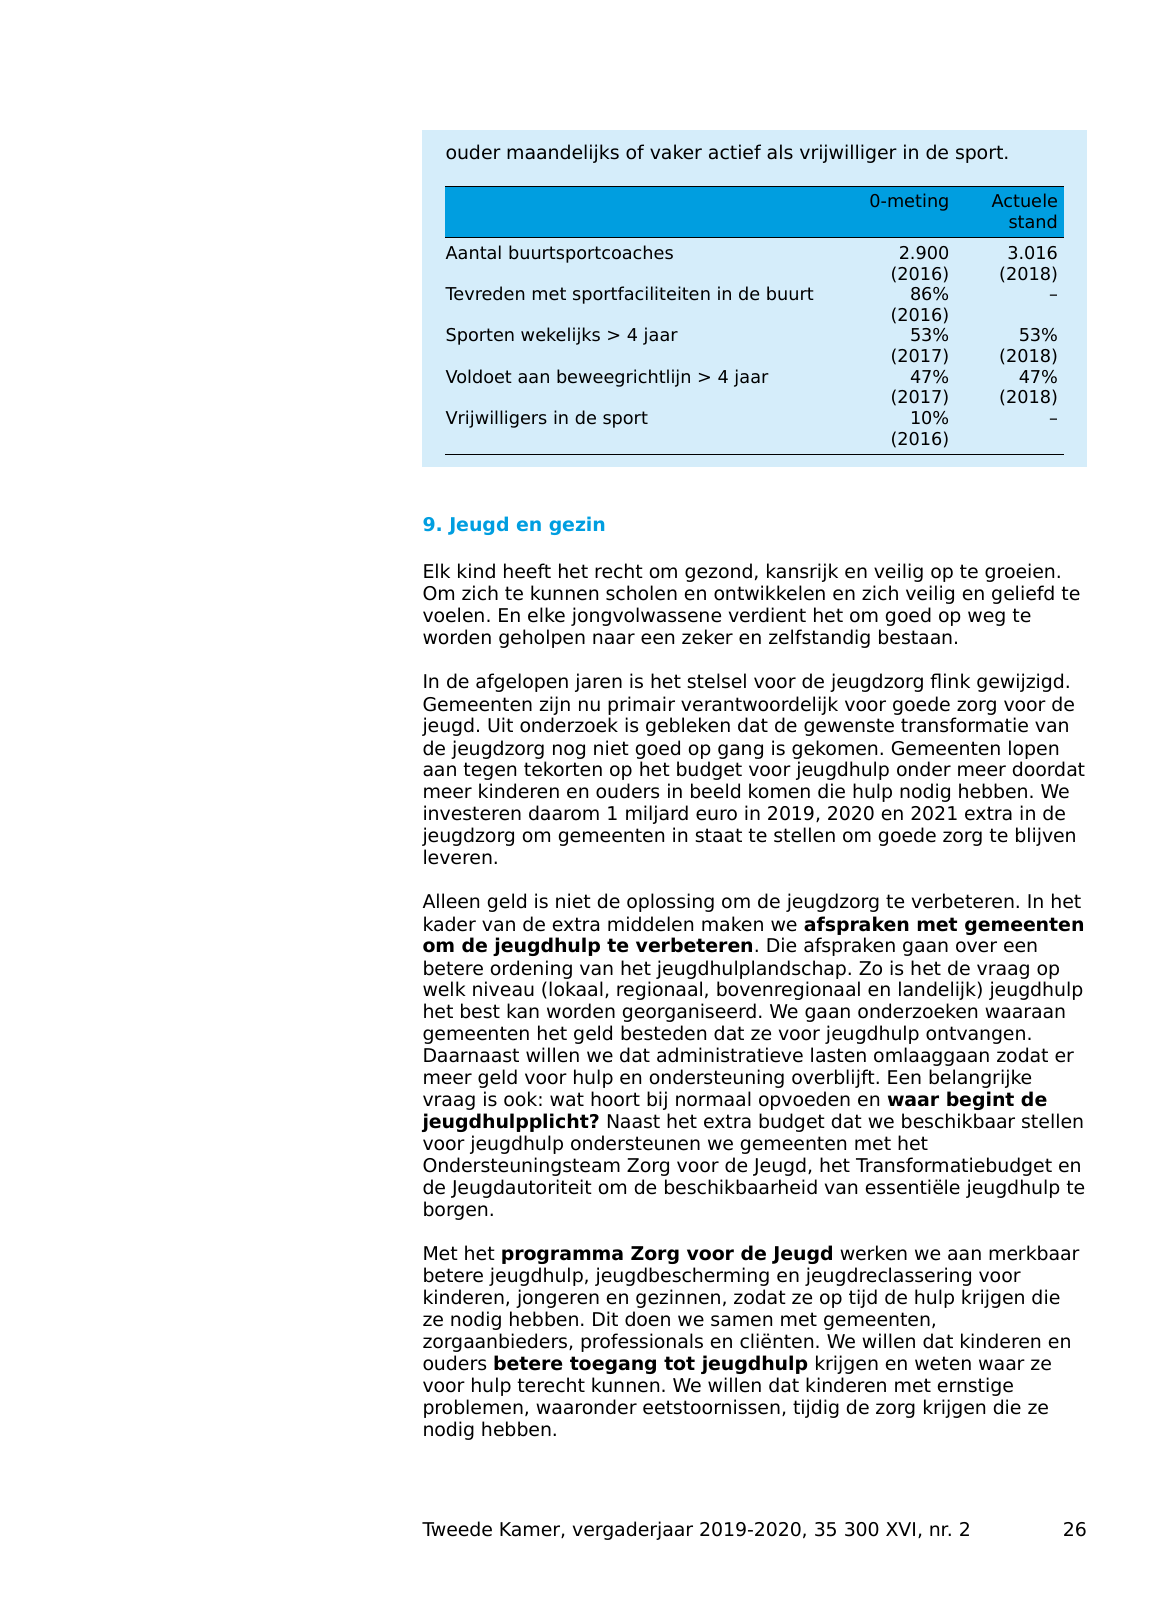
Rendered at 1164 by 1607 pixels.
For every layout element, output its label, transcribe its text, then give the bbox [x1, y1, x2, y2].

table_cell 47% (2017) [846, 367, 955, 408]
table_cell Sporten wekelijks > 4 jaar [445, 325, 846, 367]
text In de afgelopen jaren is het stelsel voor de jeugdzorg flink gewijzigd. Gemeenten zijn nu primair verantwoordelijk voor goede zorg voor de jeugd. Uit onderzoek is gebleken dat de gewenste transformatie van de jeugdzorg nog niet goed op gang is gekomen. Gemeenten lopen aan tegen tekorten op het budget voor jeugdhulp onder meer doordat meer kinderen en ouders in beeld komen die hulp nodig hebben. We investeren daarom 1 miljard euro in 2019, 2020 en 2021 extra in de jeugdzorg om gemeenten in staat te stellen om goede zorg te blijven leveren. [422, 671, 1087, 869]
table_cell Vrijwilligers in de sport [445, 408, 846, 454]
table_cell Tevreden met sportfaciliteiten in de buurt [445, 284, 846, 325]
table_cell 47% (2018) [955, 367, 1064, 408]
text Elk kind heeft het recht om gezond, kansrijk en veilig op te groeien. Om zich te kunnen scholen en ontwikkelen en zich veilig en geliefd te voelen. En elke jongvolwassene verdient het om goed op weg te worden geholpen naar een zeker en zelfstandig bestaan. [422, 561, 1087, 649]
table_cell 86% (2016) [846, 284, 955, 325]
table_cell 53% (2018) [955, 325, 1064, 367]
text Alleen geld is niet de oplossing om de jeugdzorg te verbeteren. In het kader van de extra middelen maken we afspraken met gemeenten om de jeugdhulp te verbeteren. Die afspraken gaan over een betere ordening van het jeugdhulplandschap. Zo is het de vraag op welk niveau (lokaal, regionaal, bovenregionaal en landelijk) jeugdhulp het best kan worden georganiseerd. We gaan onderzoeken waaraan gemeenten het geld besteden dat ze voor jeugdhulp ontvangen. Daarnaast willen we dat administratieve lasten omlaaggaan zodat er meer geld voor hulp en ondersteuning overblijft. Een belangrijke vraag is ook: wat hoort bij normaal opvoeden en waar begint de jeugdhulpplicht? Naast het extra budget dat we beschikbaar stellen voor jeugdhulp ondersteunen we gemeenten met het Ondersteuningsteam Zorg voor de Jeugd, het Transformatiebudget en de Jeugdautoriteit om de beschikbaarheid van essentiële jeugdhulp te borgen. [422, 891, 1087, 1221]
table_cell 10% (2016) [846, 408, 955, 454]
table_cell 53% (2017) [846, 325, 955, 367]
text Met het programma Zorg voor de Jeugd werken we aan merkbaar betere jeugdhulp, jeugdbescherming en jeugdreclassering voor kinderen, jongeren en gezinnen, zodat ze op tijd de hulp krijgen die ze nodig hebben. Dit doen we samen met gemeenten, zorgaanbieders, professionals en cliënten. We willen dat kinderen en ouders betere toegang tot jeugdhulp krijgen en weten waar ze voor hulp terecht kunnen. We willen dat kinderen met ernstige problemen, waaronder eetstoornissen, tijdig de zorg krijgen die ze nodig hebben. [422, 1243, 1087, 1441]
table_cell Voldoet aan beweegrichtlijn > 4 jaar [445, 367, 846, 408]
table_header 0-meting [846, 187, 955, 237]
table_header [445, 187, 846, 237]
table_cell – [955, 284, 1064, 325]
table_header Actuele stand [955, 187, 1064, 237]
table_cell 3.016 (2018) [955, 238, 1064, 284]
table_cell – [955, 408, 1064, 454]
table_cell Aantal buurtsportcoaches [445, 238, 846, 284]
table_cell 2.900 (2016) [846, 238, 955, 284]
table_header ouder maandelijks of vaker actief als vrijwilliger in de sport. [422, 130, 1087, 467]
subtitle 9. Jeugd en gezin [422, 514, 1087, 536]
